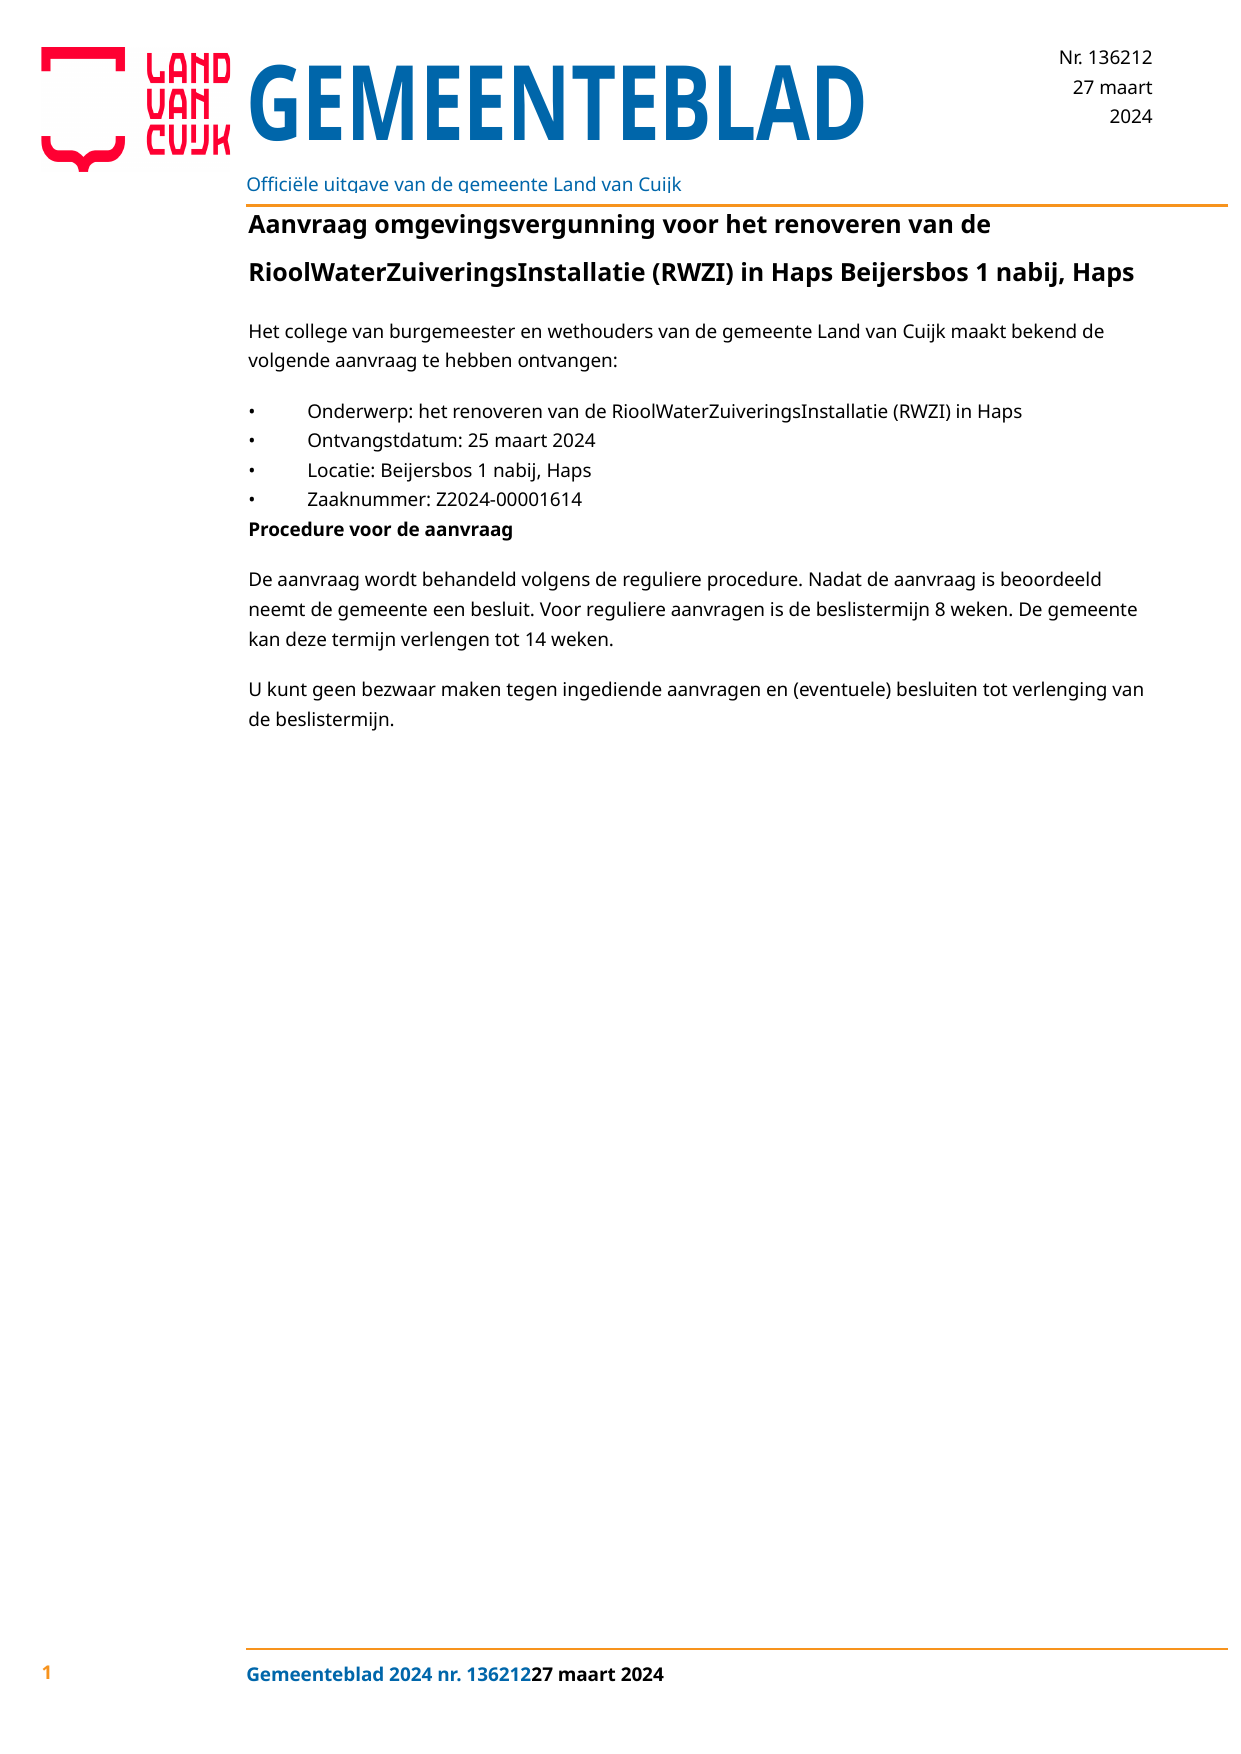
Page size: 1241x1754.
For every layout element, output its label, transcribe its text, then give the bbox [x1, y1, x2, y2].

text Aanvraag omgevingsvergunning voor het renoveren van de RioolWaterZuiveringsInstallatie (RWZI) in Haps Beijersbos 1 nabij, Haps [248, 207, 1152, 288]
text Het college van burgemeester en wethouders van de gemeente Land van Cuijk maakt bekend de volgende aanvraag te hebben ontvangen: [248, 318, 1152, 373]
list Zaaknummer: Z2024-00001614 [248, 487, 1152, 512]
list Locatie: Beijersbos 1 nabij, Haps [248, 457, 1152, 483]
picture [41, 47, 231, 172]
text Procedure voor de aanvraag [248, 516, 1152, 542]
text U kunt geen bezwaar maken tegen ingediende aanvragen en (eventuele) besluiten tot verlenging van de beslistermijn. [248, 676, 1152, 732]
text De aanvraag wordt behandeld volgens de reguliere procedure. Nadat de aanvraag is beoordeeld neemt de gemeente een besluit. Voor reguliere aanvragen is de beslistermijn 8 weken. De gemeente kan deze termijn verlengen tot 14 weken. [248, 567, 1152, 652]
list Ontvangstdatum: 25 maart 2024 [248, 427, 1152, 453]
list Onderwerp: het renoveren van de RioolWaterZuiveringsInstallatie (RWZI) in Haps [248, 398, 1152, 424]
